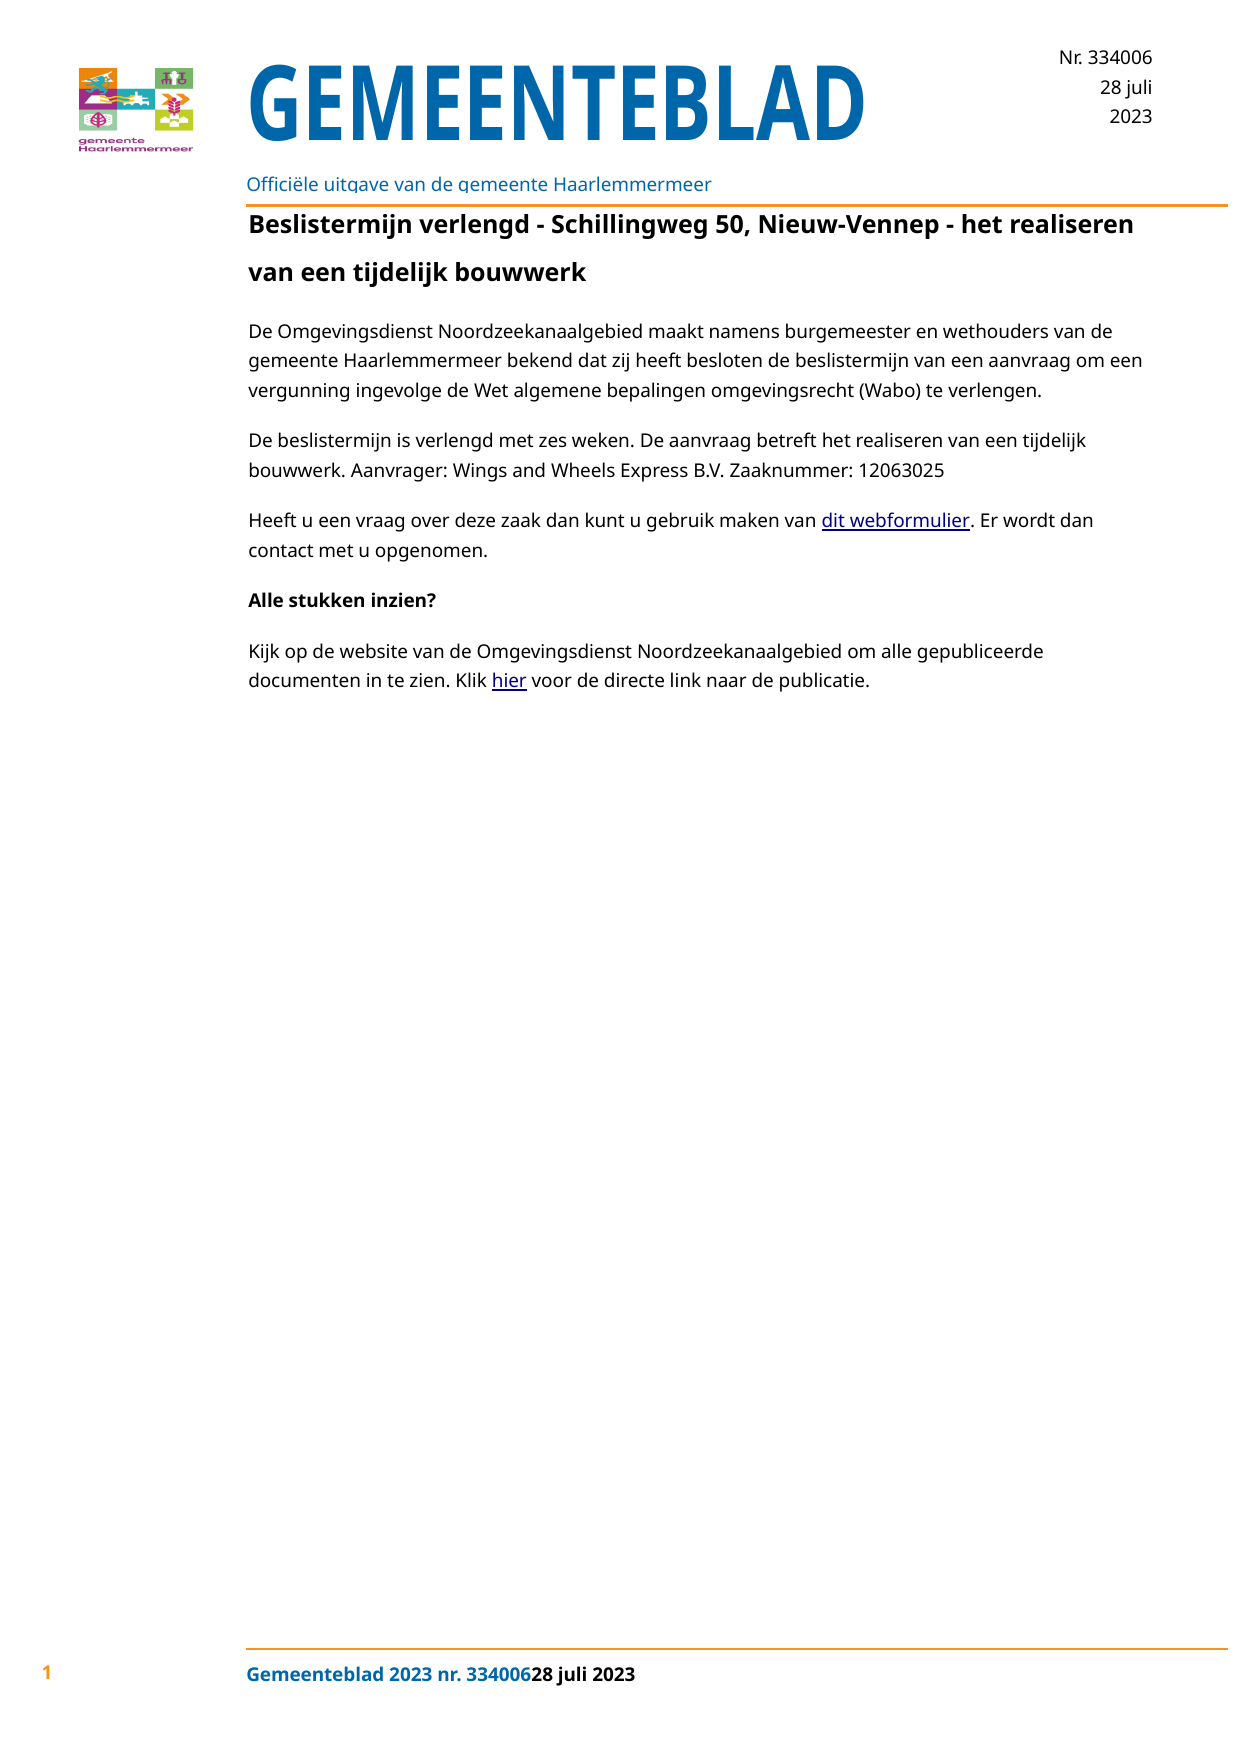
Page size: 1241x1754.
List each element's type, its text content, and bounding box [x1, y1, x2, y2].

text Heeft u een vraag over deze zaak dan kunt u gebruik maken van dit webformulier. Er wordt dan contact met u opgenomen. [248, 507, 1152, 563]
picture [41, 47, 231, 172]
text De beslistermijn is verlengd met zes weken. De aanvraag betreft het realiseren van een tijdelijk bouwwerk. Aanvrager: Wings and Wheels Express B.V. Zaaknummer: 12063025 [248, 427, 1152, 483]
text Alle stukken inzien? [248, 587, 1152, 613]
text Beslistermijn verlengd - Schillingweg 50, Nieuw-Vennep - het realiseren van een tijdelijk bouwwerk [248, 207, 1152, 288]
text De Omgevingsdienst Noordzeekanaalgebied maakt namens burgemeester en wethouders van de gemeente Haarlemmermeer bekend dat zij heeft besloten de beslistermijn van een aanvraag om een vergunning ingevolge de Wet algemene bepalingen omgevingsrecht (Wabo) te verlengen. [248, 318, 1152, 403]
text Kijk op de website van de Omgevingsdienst Noordzeekanaalgebied om alle gepubliceerde documenten in te zien. Klik hier voor de directe link naar de publicatie. [248, 638, 1152, 693]
